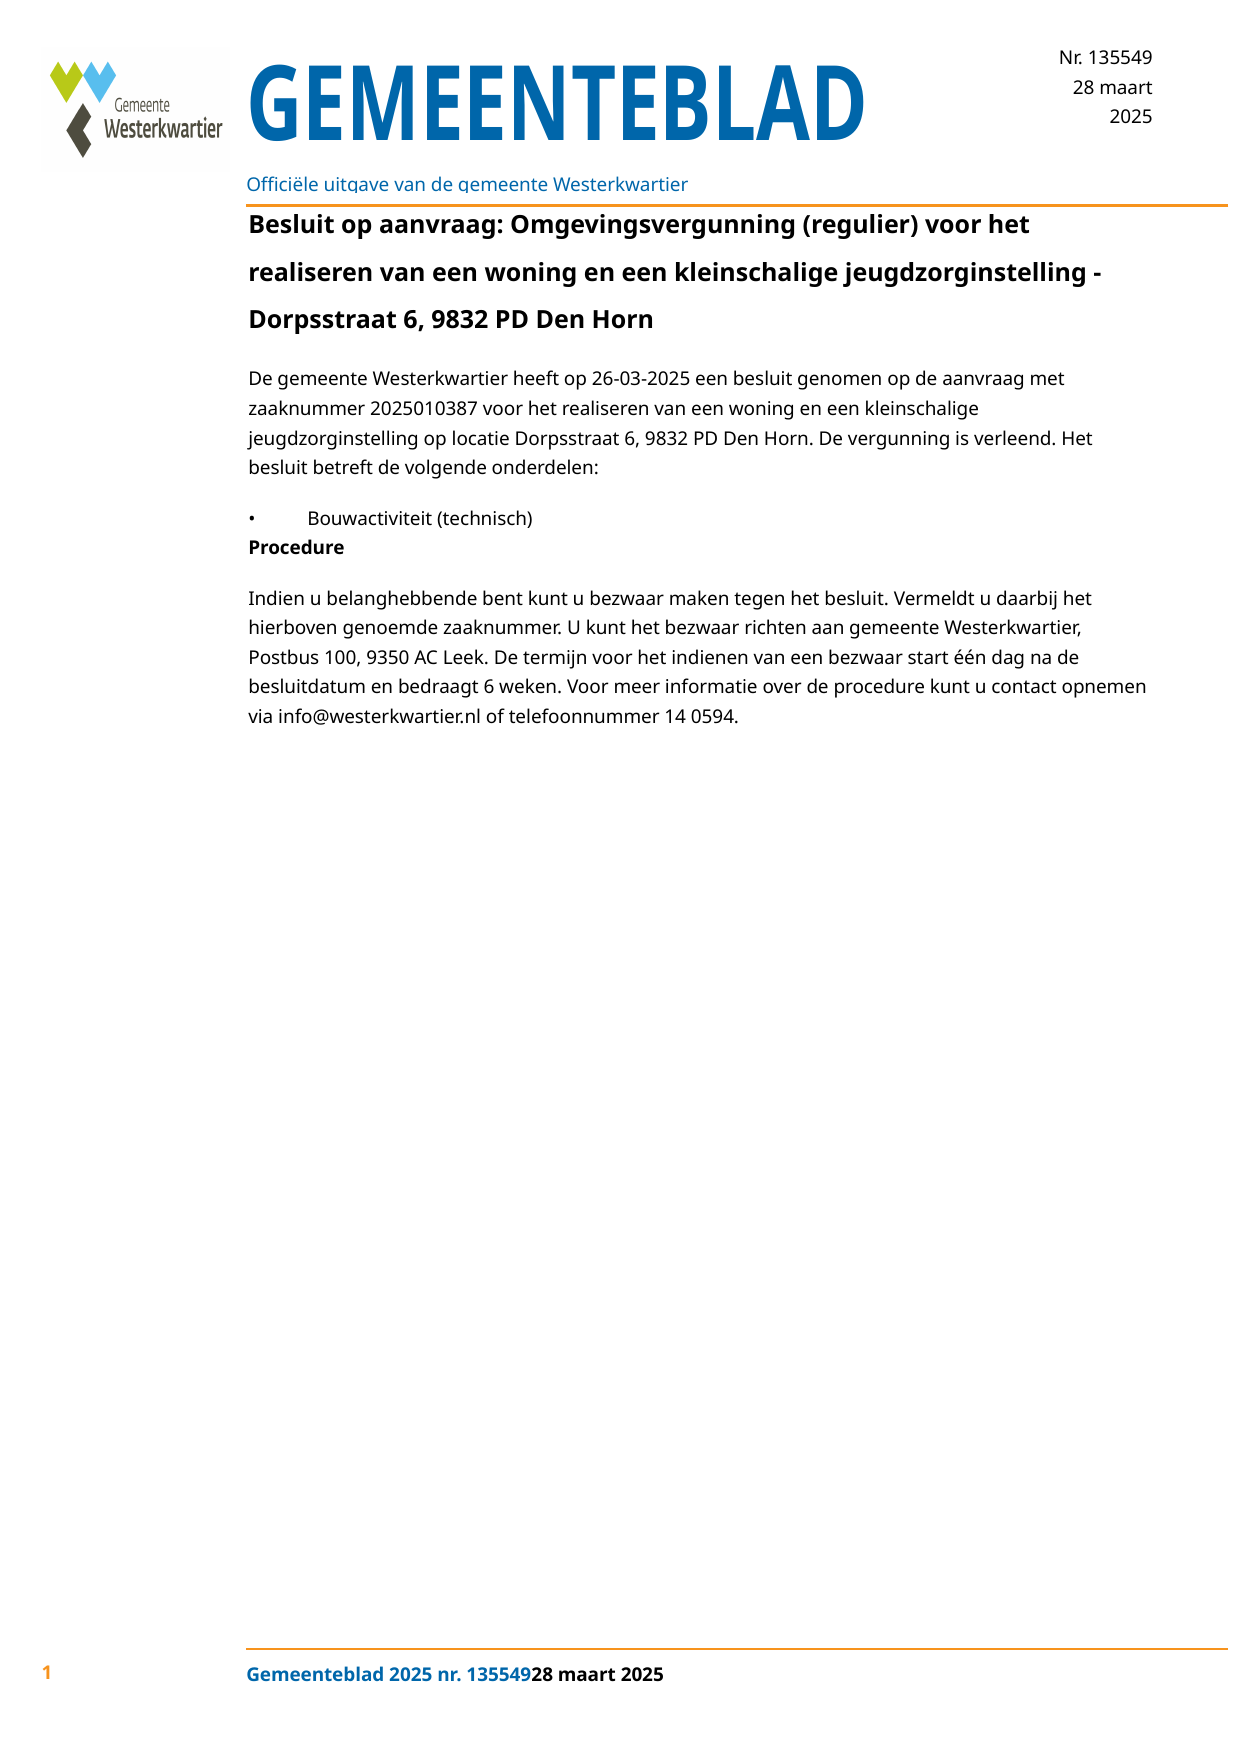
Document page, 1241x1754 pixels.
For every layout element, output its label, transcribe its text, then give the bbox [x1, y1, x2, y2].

text Besluit op aanvraag: Omgevingsvergunning (regulier) voor het realiseren van een woning en een kleinschalige jeugdzorginstelling - Dorpsstraat 6, 9832 PD Den Horn [248, 207, 1152, 336]
picture [41, 47, 231, 172]
text De gemeente Westerkwartier heeft op 26-03-2025 een besluit genomen op de aanvraag met zaaknummer 2025010387 voor het realiseren van een woning en een kleinschalige jeugdzorginstelling op locatie Dorpsstraat 6, 9832 PD Den Horn. De vergunning is verleend. Het besluit betreft de volgende onderdelen: [248, 366, 1152, 480]
text Indien u belanghebbende bent kunt u bezwaar maken tegen het besluit. Vermeldt u daarbij het hierboven genoemde zaaknummer. U kunt het bezwaar richten aan gemeente Westerkwartier, Postbus 100, 9350 AC Leek. De termijn voor het indienen van een bezwaar start één dag na de besluitdatum en bedraagt 6 weken. Voor meer informatie over de procedure kunt u contact opnemen via info@westerkwartier.nl of telefoonnummer 14 0594. [248, 585, 1152, 729]
list Bouwactiviteit (technisch) [248, 505, 1152, 530]
text Procedure [248, 534, 1152, 560]
